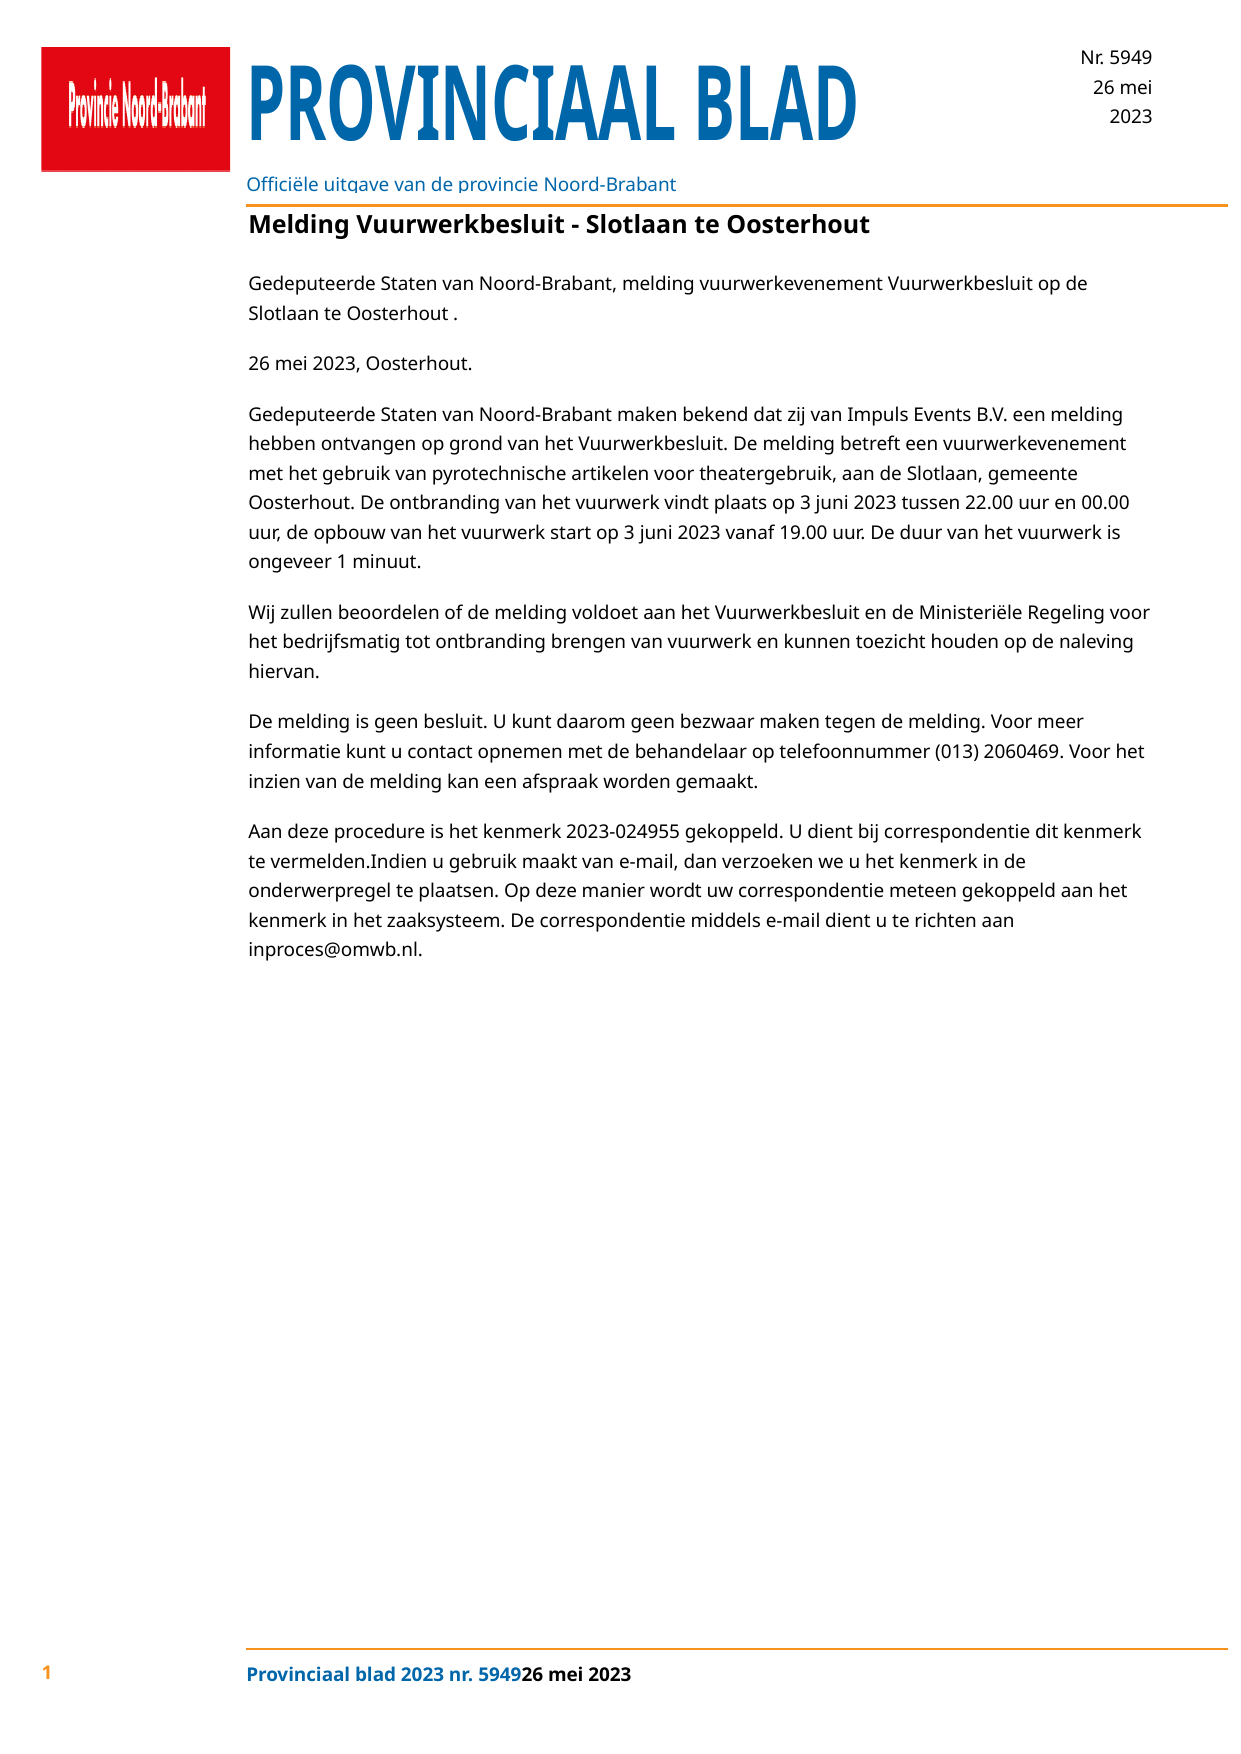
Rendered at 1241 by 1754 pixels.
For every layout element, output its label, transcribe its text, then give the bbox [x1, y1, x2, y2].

text Melding Vuurwerkbesluit - Slotlaan te Oosterhout [248, 207, 1152, 241]
text Gedeputeerde Staten van Noord-Brabant maken bekend dat zij van Impuls Events B.V. een melding hebben ontvangen op grond van het Vuurwerkbesluit. De melding betreft een vuurwerkevenement met het gebruik van pyrotechnische artikelen voor theatergebruik, aan de Slotlaan, gemeente Oosterhout. De ontbranding van het vuurwerk vindt plaats op 3 juni 2023 tussen 22.00 uur en 00.00 uur, de opbouw van het vuurwerk start op 3 juni 2023 vanaf 19.00 uur. De duur van het vuurwerk is ongeveer 1 minuut. [248, 401, 1152, 574]
text 26 mei 2023, Oosterhout. [248, 350, 1152, 376]
text Wij zullen beoordelen of de melding voldoet aan het Vuurwerkbesluit en de Ministeriële Regeling voor het bedrijfsmatig tot ontbranding brengen van vuurwerk en kunnen toezicht houden op de naleving hiervan. [248, 599, 1152, 684]
text Gedeputeerde Staten van Noord-Brabant, melding vuurwerkevenement Vuurwerkbesluit op de Slotlaan te Oosterhout . [248, 270, 1152, 326]
picture [41, 47, 231, 172]
text De melding is geen besluit. U kunt daarom geen bezwaar maken tegen de melding. Voor meer informatie kunt u contact opnemen met de behandelaar op telefoonnummer (013) 2060469. Voor het inzien van de melding kan een afspraak worden gemaakt. [248, 709, 1152, 793]
text Aan deze procedure is het kenmerk 2023-024955 gekoppeld. U dient bij correspondentie dit kenmerk te vermelden.Indien u gebruik maakt van e-mail, dan verzoeken we u het kenmerk in de onderwerpregel te plaatsen. Op deze manier wordt uw correspondentie meteen gekoppeld aan het kenmerk in het zaaksysteem. De correspondentie middels e-mail dient u te richten aan inproces@omwb.nl. [248, 818, 1152, 962]
